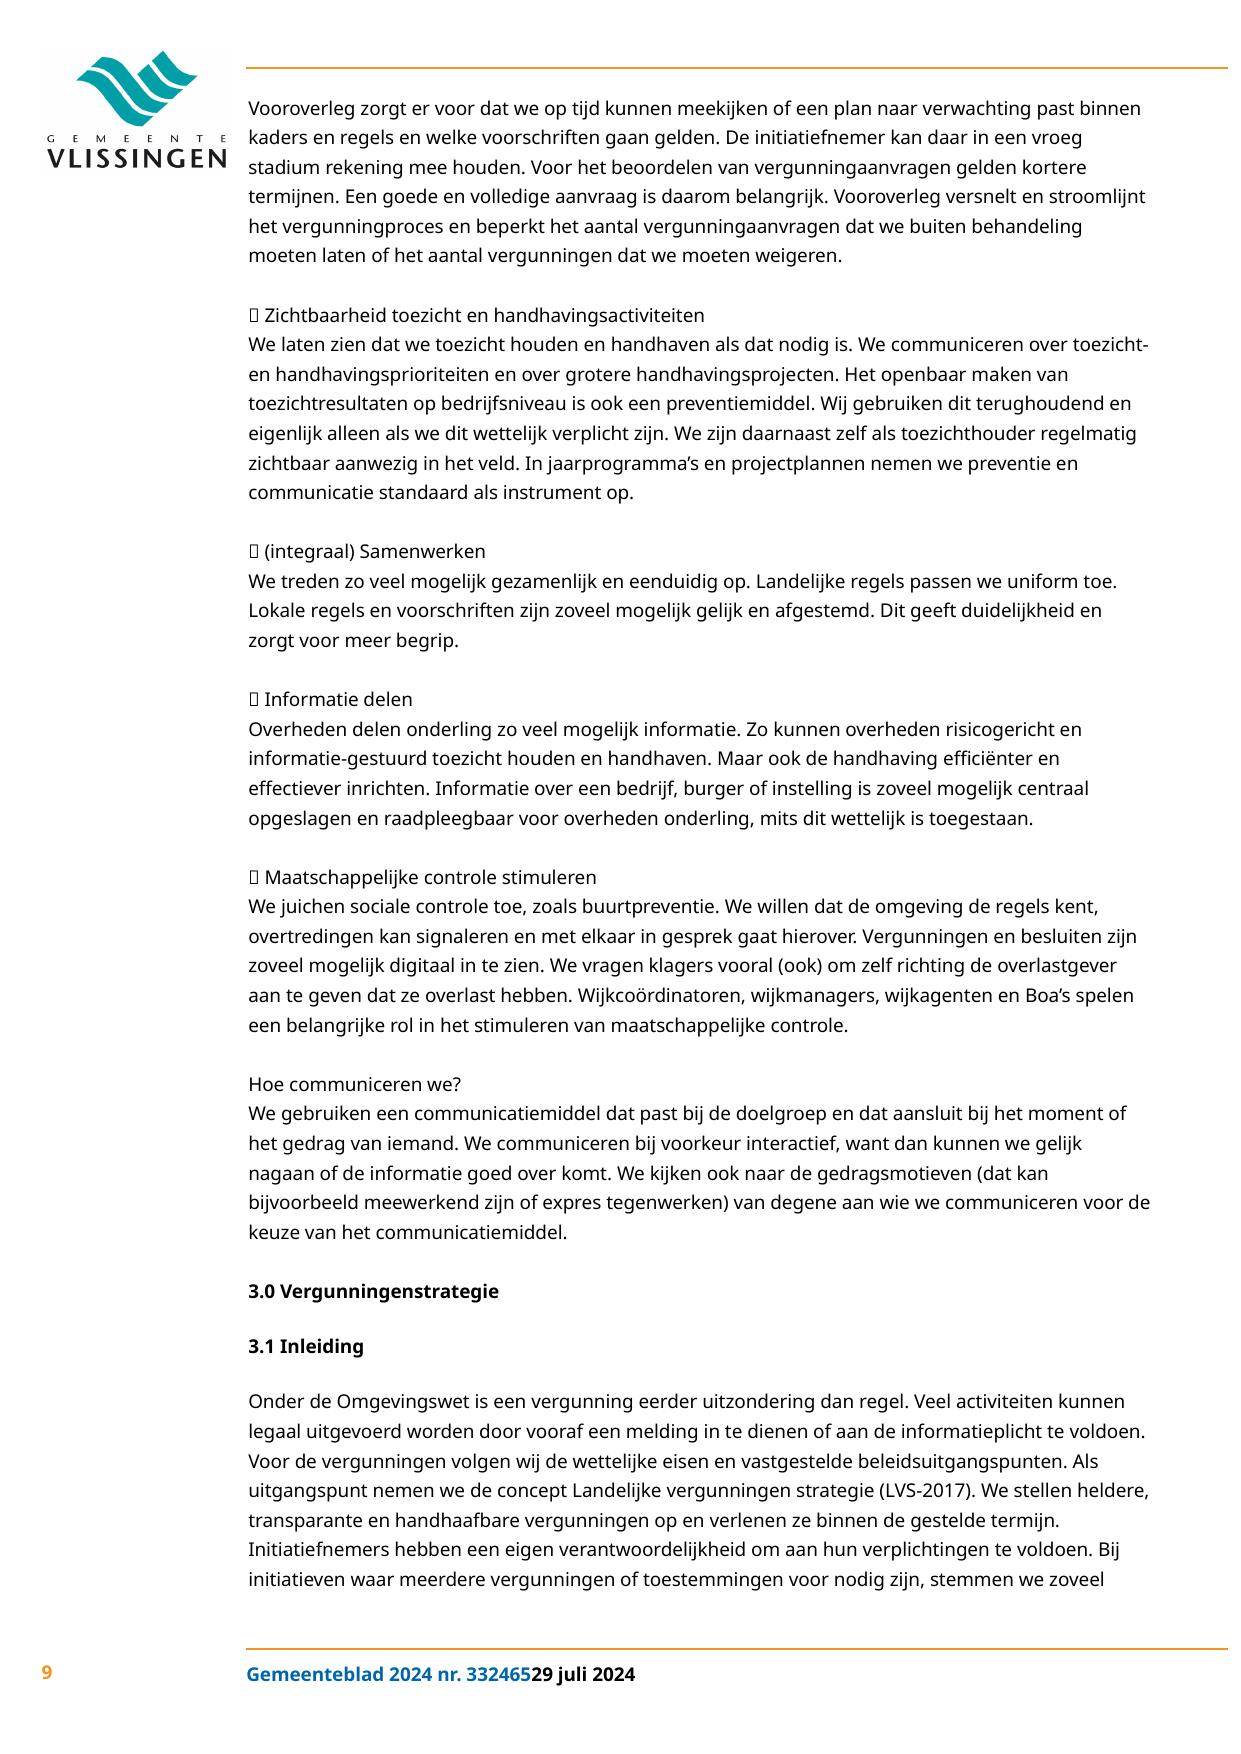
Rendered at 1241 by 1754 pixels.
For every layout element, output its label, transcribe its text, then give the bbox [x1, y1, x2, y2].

text Hoe communiceren we? [248, 1071, 1152, 1097]
text 3.0 Vergunningenstrategie [248, 1278, 1152, 1304]
picture [41, 47, 231, 172]
text Vooroverleg zorgt er voor dat we op tijd kunnen meekijken of een plan naar verwachting past binnen kaders en regels en welke voorschriften gaan gelden. De initiatiefnemer kan daar in een vroeg stadium rekening mee houden. Voor het beoordelen van vergunningaanvragen gelden kortere termijnen. Een goede en volledige aanvraag is daarom belangrijk. Vooroverleg versnelt en stroomlijnt het vergunningproces en beperkt het aantal vergunningaanvragen dat we buiten behandeling moeten laten of het aantal vergunningen dat we moeten weigeren. [248, 95, 1152, 268]
text  Informatie delen [248, 686, 1152, 712]
text  (integraal) Samenwerken [248, 538, 1152, 564]
text  Maatschappelijke controle stimuleren [248, 864, 1152, 890]
text Overheden delen onderling zo veel mogelijk informatie. Zo kunnen overheden risicogericht en informatie-gestuurd toezicht houden en handhaven. Maar ook de handhaving efficiënter en effectiever inrichten. Informatie over een bedrijf, burger of instelling is zoveel mogelijk centraal opgeslagen en raadpleegbaar voor overheden onderling, mits dit wettelijk is toegestaan. [248, 716, 1152, 831]
text We juichen sociale controle toe, zoals buurtpreventie. We willen dat de omgeving de regels kent, overtredingen kan signaleren en met elkaar in gesprek gaat hierover. Vergunningen en besluiten zijn zoveel mogelijk digitaal in te zien. We vragen klagers vooral (ook) om zelf richting de overlastgever aan te geven dat ze overlast hebben. Wijkcoördinatoren, wijkmanagers, wijkagenten en Boa’s spelen een belangrijke rol in het stimuleren van maatschappelijke controle. [248, 893, 1152, 1038]
text We laten zien dat we toezicht houden en handhaven als dat nodig is. We communiceren over toezicht- en handhavingsprioriteiten en over grotere handhavingsprojecten. Het openbaar maken van toezichtresultaten op bedrijfsniveau is ook een preventiemiddel. Wij gebruiken dit terughoudend en eigenlijk alleen als we dit wettelijk verplicht zijn. We zijn daarnaast zelf als toezichthouder regelmatig zichtbaar aanwezig in het veld. In jaarprogramma’s en projectplannen nemen we preventie en communicatie standaard als instrument op. [248, 331, 1152, 505]
text 3.1 Inleiding [248, 1333, 1152, 1359]
text Onder de Omgevingswet is een vergunning eerder uitzondering dan regel. Veel activiteiten kunnen legaal uitgevoerd worden door vooraf een melding in te dienen of aan de informatieplicht te voldoen. Voor de vergunningen volgen wij de wettelijke eisen en vastgestelde beleidsuitgangspunten. Als uitgangspunt nemen we de concept Landelijke vergunningen strategie (LVS-2017). We stellen heldere, transparante en handhaafbare vergunningen op en verlenen ze binnen de gestelde termijn. Initiatiefnemers hebben een eigen verantwoordelijkheid om aan hun verplichtingen te voldoen. Bij initiatieven waar meerdere vergunningen of toestemmingen voor nodig zijn, stemmen we zoveel [248, 1389, 1152, 1592]
text We gebruiken een communicatiemiddel dat past bij de doelgroep en dat aansluit bij het moment of het gedrag van iemand. We communiceren bij voorkeur interactief, want dan kunnen we gelijk nagaan of de informatie goed over komt. We kijken ook naar de gedragsmotieven (dat kan bijvoorbeeld meewerkend zijn of expres tegenwerken) van degene aan wie we communiceren voor de keuze van het communicatiemiddel. [248, 1101, 1152, 1245]
text  Zichtbaarheid toezicht en handhavingsactiviteiten [248, 302, 1152, 328]
text We treden zo veel mogelijk gezamenlijk en eenduidig op. Landelijke regels passen we uniform toe. Lokale regels en voorschriften zijn zoveel mogelijk gelijk en afgestemd. Dit geeft duidelijkheid en zorgt voor meer begrip. [248, 568, 1152, 653]
